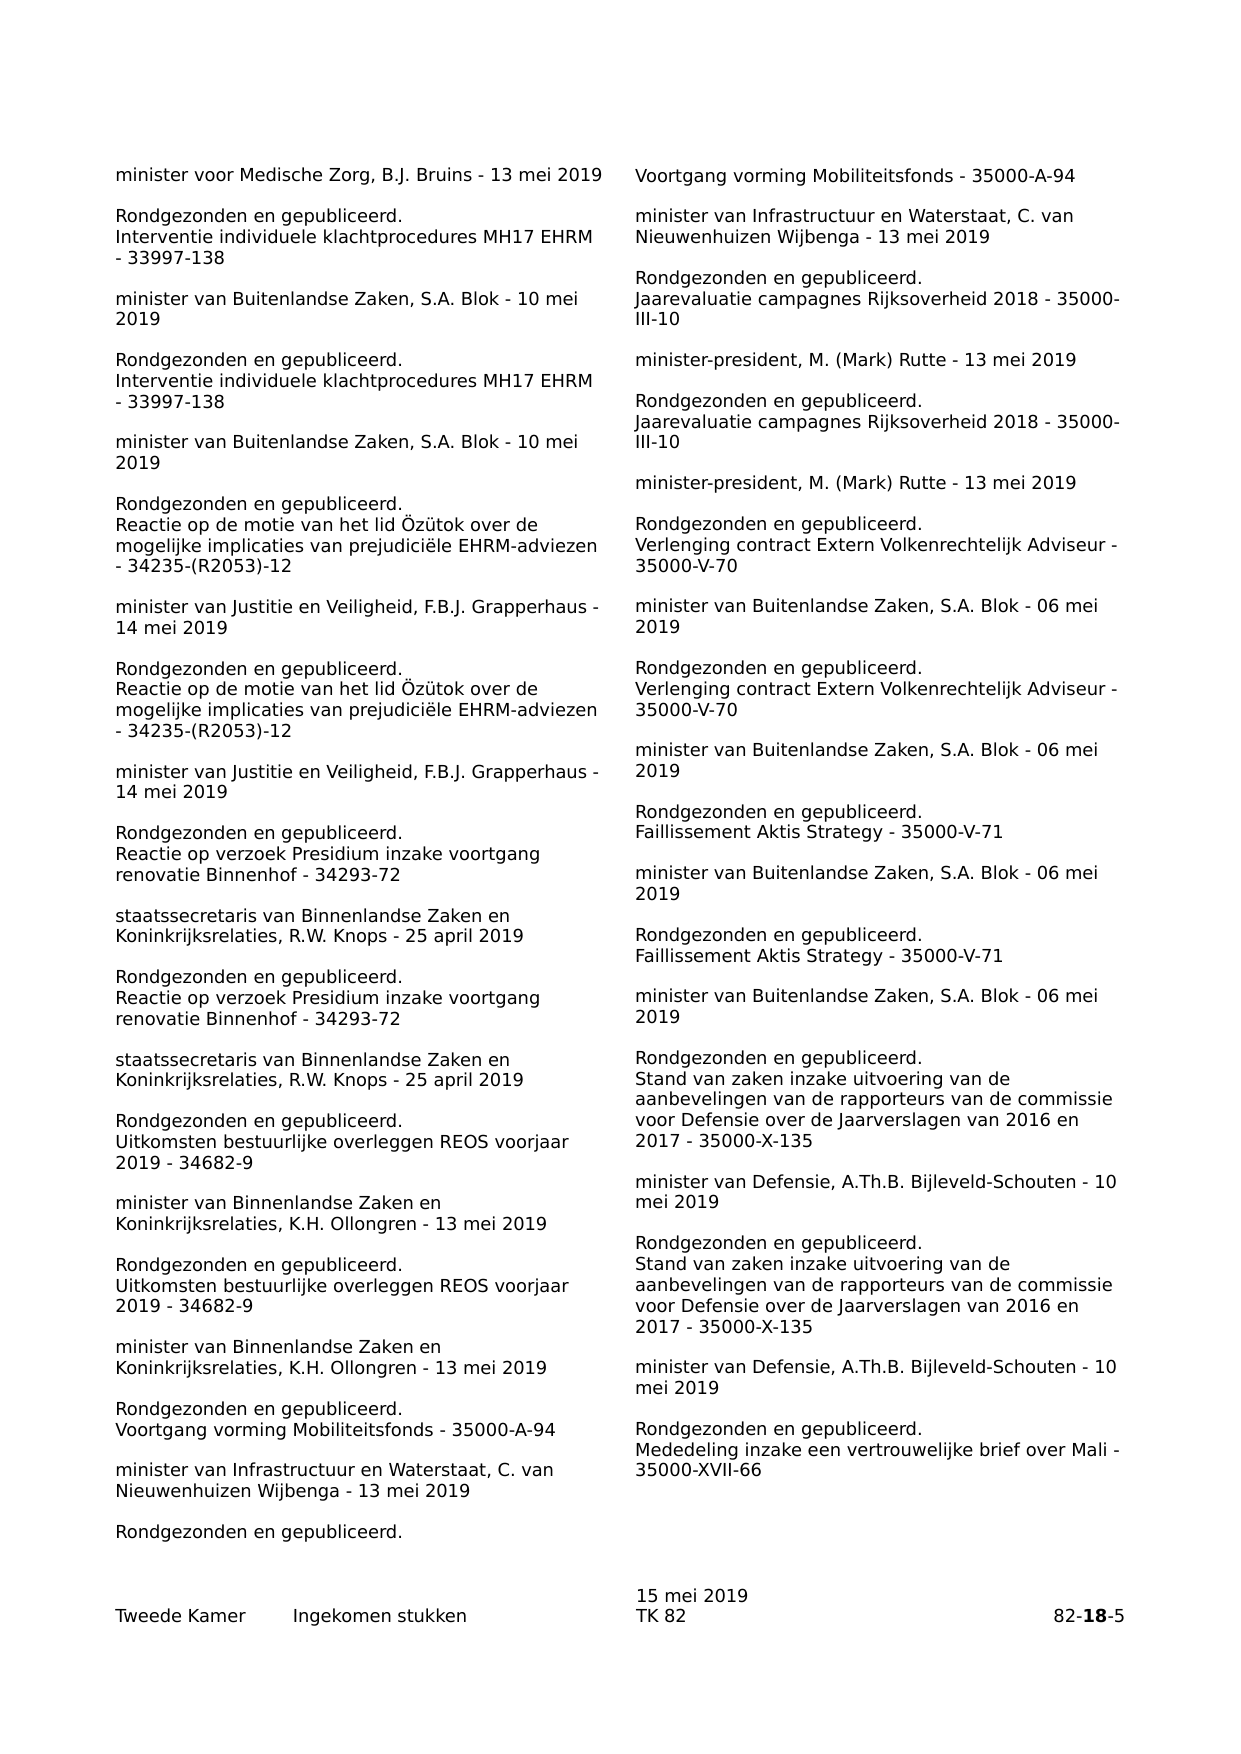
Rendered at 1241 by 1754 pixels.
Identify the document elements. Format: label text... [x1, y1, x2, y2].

text Rondgezonden en gepubliceerd. [635, 1419, 1125, 1439]
text Stand van zaken inzake uitvoering van de aanbevelingen van de rapporteurs van de commissie voor Defensie over de Jaarverslagen van 2016 en 2017 - 35000-X-135 [635, 1254, 1125, 1337]
text minister van Infrastructuur en Waterstaat, C. van Nieuwenhuizen Wijbenga - 13 mei 2019 [115, 1460, 605, 1502]
text Rondgezonden en gepubliceerd. [635, 268, 1125, 288]
text minister van Binnenlandse Zaken en Koninkrijksrelaties, K.H. Ollongren - 13 mei 2019 [115, 1193, 605, 1235]
text minister van Buitenlandse Zaken, S.A. Blok - 10 mei 2019 [115, 432, 605, 474]
text minister van Justitie en Veiligheid, F.B.J. Grapperhaus - 14 mei 2019 [115, 762, 605, 803]
text Rondgezonden en gepubliceerd. [115, 1255, 605, 1275]
text Uitkomsten bestuurlijke overleggen REOS voorjaar 2019 - 34682-9 [115, 1275, 605, 1317]
text Rondgezonden en gepubliceerd. [635, 391, 1125, 411]
text Voortgang vorming Mobiliteitsfonds - 35000-A-94 [635, 165, 1125, 186]
text Rondgezonden en gepubliceerd. [115, 350, 605, 371]
text minister van Buitenlandse Zaken, S.A. Blok - 06 mei 2019 [635, 740, 1125, 782]
text Rondgezonden en gepubliceerd. [635, 1233, 1125, 1254]
text minister van Defensie, A.Th.B. Bijleveld-Schouten - 10 mei 2019 [635, 1172, 1125, 1213]
text Rondgezonden en gepubliceerd. [115, 206, 605, 227]
text Reactie op verzoek Presidium inzake voortgang renovatie Binnenhof - 34293-72 [115, 844, 605, 886]
text Jaarevaluatie campagnes Rijksoverheid 2018 - 35000-III-10 [635, 288, 1125, 330]
text minister van Binnenlandse Zaken en Koninkrijksrelaties, K.H. Ollongren - 13 mei 2019 [115, 1337, 605, 1378]
text Rondgezonden en gepubliceerd. [115, 658, 605, 679]
text Rondgezonden en gepubliceerd. [635, 924, 1125, 945]
text minister van Justitie en Veiligheid, F.B.J. Grapperhaus - 14 mei 2019 [115, 597, 605, 638]
text Verlenging contract Extern Volkenrechtelijk Adviseur - 35000-V-70 [635, 534, 1125, 576]
text Rondgezonden en gepubliceerd. [635, 1048, 1125, 1068]
text Faillissement Aktis Strategy - 35000-V-71 [635, 945, 1125, 966]
text Interventie individuele klachtprocedures MH17 EHRM - 33997-138 [115, 371, 605, 412]
text Rondgezonden en gepubliceerd. [115, 823, 605, 844]
text Rondgezonden en gepubliceerd. [115, 967, 605, 988]
text Voortgang vorming Mobiliteitsfonds - 35000-A-94 [115, 1419, 605, 1440]
text minister van Buitenlandse Zaken, S.A. Blok - 06 mei 2019 [635, 986, 1125, 1028]
text Interventie individuele klachtprocedures MH17 EHRM - 33997-138 [115, 227, 605, 268]
text Rondgezonden en gepubliceerd. [635, 514, 1125, 534]
text Jaarevaluatie campagnes Rijksoverheid 2018 - 35000-III-10 [635, 411, 1125, 453]
text Rondgezonden en gepubliceerd. [115, 494, 605, 514]
text minister-president, M. (Mark) Rutte - 13 mei 2019 [635, 350, 1125, 371]
text Uitkomsten bestuurlijke overleggen REOS voorjaar 2019 - 34682-9 [115, 1132, 605, 1173]
text minister van Buitenlandse Zaken, S.A. Blok - 10 mei 2019 [115, 288, 605, 330]
text Reactie op de motie van het lid Özütok over de mogelijke implicaties van prejudiciële EHRM-adviezen - 34235-(R2053)-12 [115, 679, 605, 742]
text Stand van zaken inzake uitvoering van de aanbevelingen van de rapporteurs van de commissie voor Defensie over de Jaarverslagen van 2016 en 2017 - 35000-X-135 [635, 1068, 1125, 1152]
text staatssecretaris van Binnenlandse Zaken en Koninkrijksrelaties, R.W. Knops - 25 april 2019 [115, 906, 605, 947]
text Rondgezonden en gepubliceerd. [115, 1111, 605, 1132]
text Faillissement Aktis Strategy - 35000-V-71 [635, 822, 1125, 843]
text Rondgezonden en gepubliceerd. [115, 1522, 605, 1542]
text Rondgezonden en gepubliceerd. [635, 802, 1125, 822]
text Reactie op verzoek Presidium inzake voortgang renovatie Binnenhof - 34293-72 [115, 988, 605, 1029]
text Verlenging contract Extern Volkenrechtelijk Adviseur - 35000-V-70 [635, 678, 1125, 720]
text minister voor Medische Zorg, B.J. Bruins - 13 mei 2019 [115, 165, 605, 186]
text minister van Infrastructuur en Waterstaat, C. van Nieuwenhuizen Wijbenga - 13 mei 2019 [635, 206, 1125, 248]
text minister van Defensie, A.Th.B. Bijleveld-Schouten - 10 mei 2019 [635, 1357, 1125, 1399]
text Mededeling inzake een vertrouwelijke brief over Mali - 35000-XVII-66 [635, 1439, 1125, 1481]
text Rondgezonden en gepubliceerd. [635, 658, 1125, 678]
text minister van Buitenlandse Zaken, S.A. Blok - 06 mei 2019 [635, 863, 1125, 904]
text minister van Buitenlandse Zaken, S.A. Blok - 06 mei 2019 [635, 596, 1125, 638]
text staatssecretaris van Binnenlandse Zaken en Koninkrijksrelaties, R.W. Knops - 25 april 2019 [115, 1049, 605, 1091]
text Reactie op de motie van het lid Özütok over de mogelijke implicaties van prejudiciële EHRM-adviezen - 34235-(R2053)-12 [115, 514, 605, 577]
text Rondgezonden en gepubliceerd. [115, 1398, 605, 1419]
text minister-president, M. (Mark) Rutte - 13 mei 2019 [635, 473, 1125, 494]
